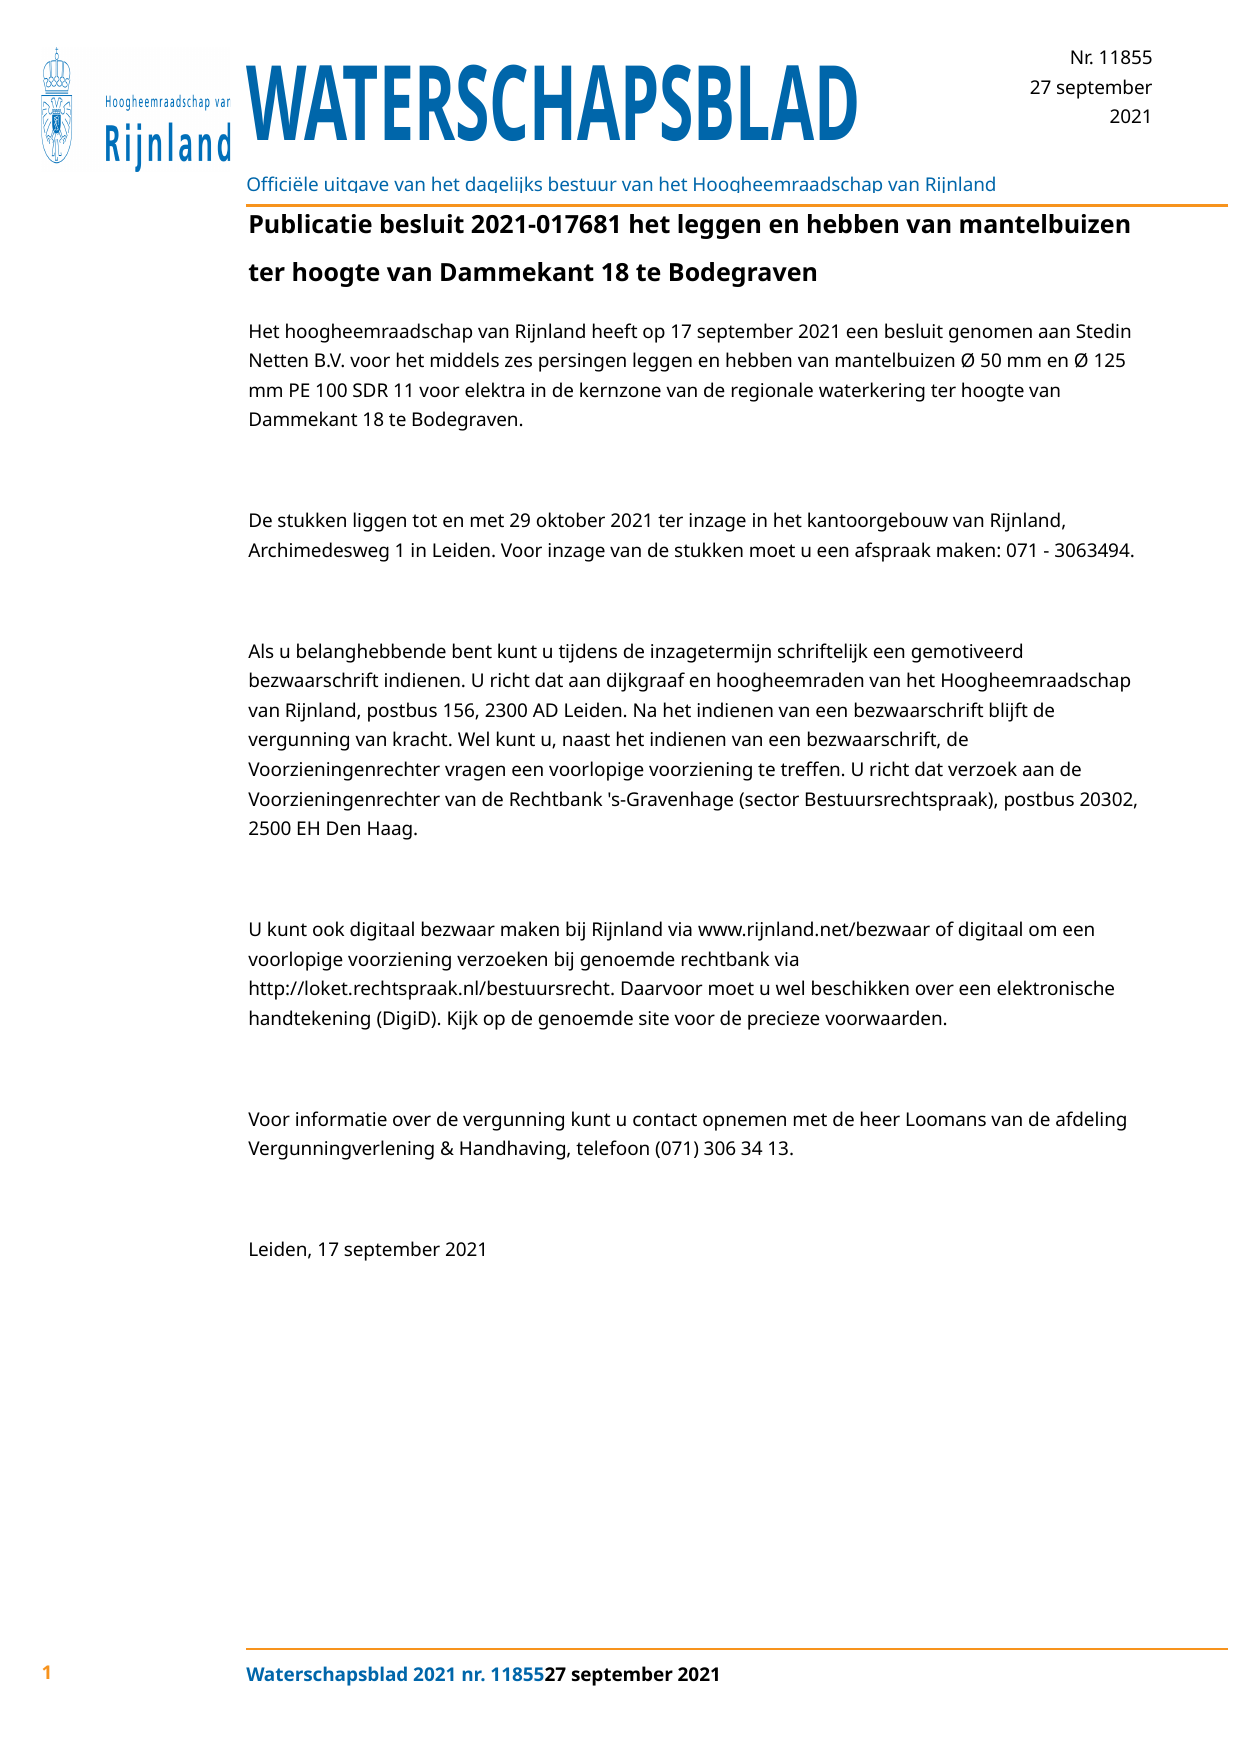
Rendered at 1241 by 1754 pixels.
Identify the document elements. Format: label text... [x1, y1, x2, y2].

text U kunt ook digitaal bezwaar maken bij Rijnland via www.rijnland.net/bezwaar of digitaal om een voorlopige voorziening verzoeken bij genoemde rechtbank via http://loket.rechtspraak.nl/bestuursrecht. Daarvoor moet u wel beschikken over een elektronische handtekening (DigiD). Kijk op de genoemde site voor de precieze voorwaarden. [248, 916, 1152, 1031]
text Voor informatie over de vergunning kunt u contact opnemen met de heer Loomans van de afdeling Vergunningverlening & Handhaving, telefoon (071) 306 34 13. [248, 1106, 1152, 1161]
text De stukken liggen tot en met 29 oktober 2021 ter inzage in het kantoorgebouw van Rijnland, Archimedesweg 1 in Leiden. Voor inzage van de stukken moet u een afspraak maken: 071 - 3063494. [248, 507, 1152, 563]
text Het hoogheemraadschap van Rijnland heeft op 17 september 2021 een besluit genomen aan Stedin Netten B.V. voor het middels zes persingen leggen en hebben van mantelbuizen Ø 50 mm en Ø 125 mm PE 100 SDR 11 voor elektra in de kernzone van de regionale waterkering ter hoogte van Dammekant 18 te Bodegraven. [248, 318, 1152, 432]
text Publicatie besluit 2021-017681 het leggen en hebben van mantelbuizen ter hoogte van Dammekant 18 te Bodegraven [248, 207, 1152, 288]
text Leiden, 17 september 2021 [248, 1236, 1152, 1262]
text Als u belanghebbende bent kunt u tijdens de inzagetermijn schriftelijk een gemotiveerd bezwaarschrift indienen. U richt dat aan dijkgraaf en hoogheemraden van het Hoogheemraadschap van Rijnland, postbus 156, 2300 AD Leiden. Na het indienen van een bezwaarschrift blijft de vergunning van kracht. Wel kunt u, naast het indienen van een bezwaarschrift, de Voorzieningenrechter vragen een voorlopige voorziening te treffen. U richt dat verzoek aan de Voorzieningenrechter van de Rechtbank 's-Gravenhage (sector Bestuursrechtspraak), postbus 20302, 2500 EH Den Haag. [248, 638, 1152, 841]
picture [41, 47, 231, 172]
